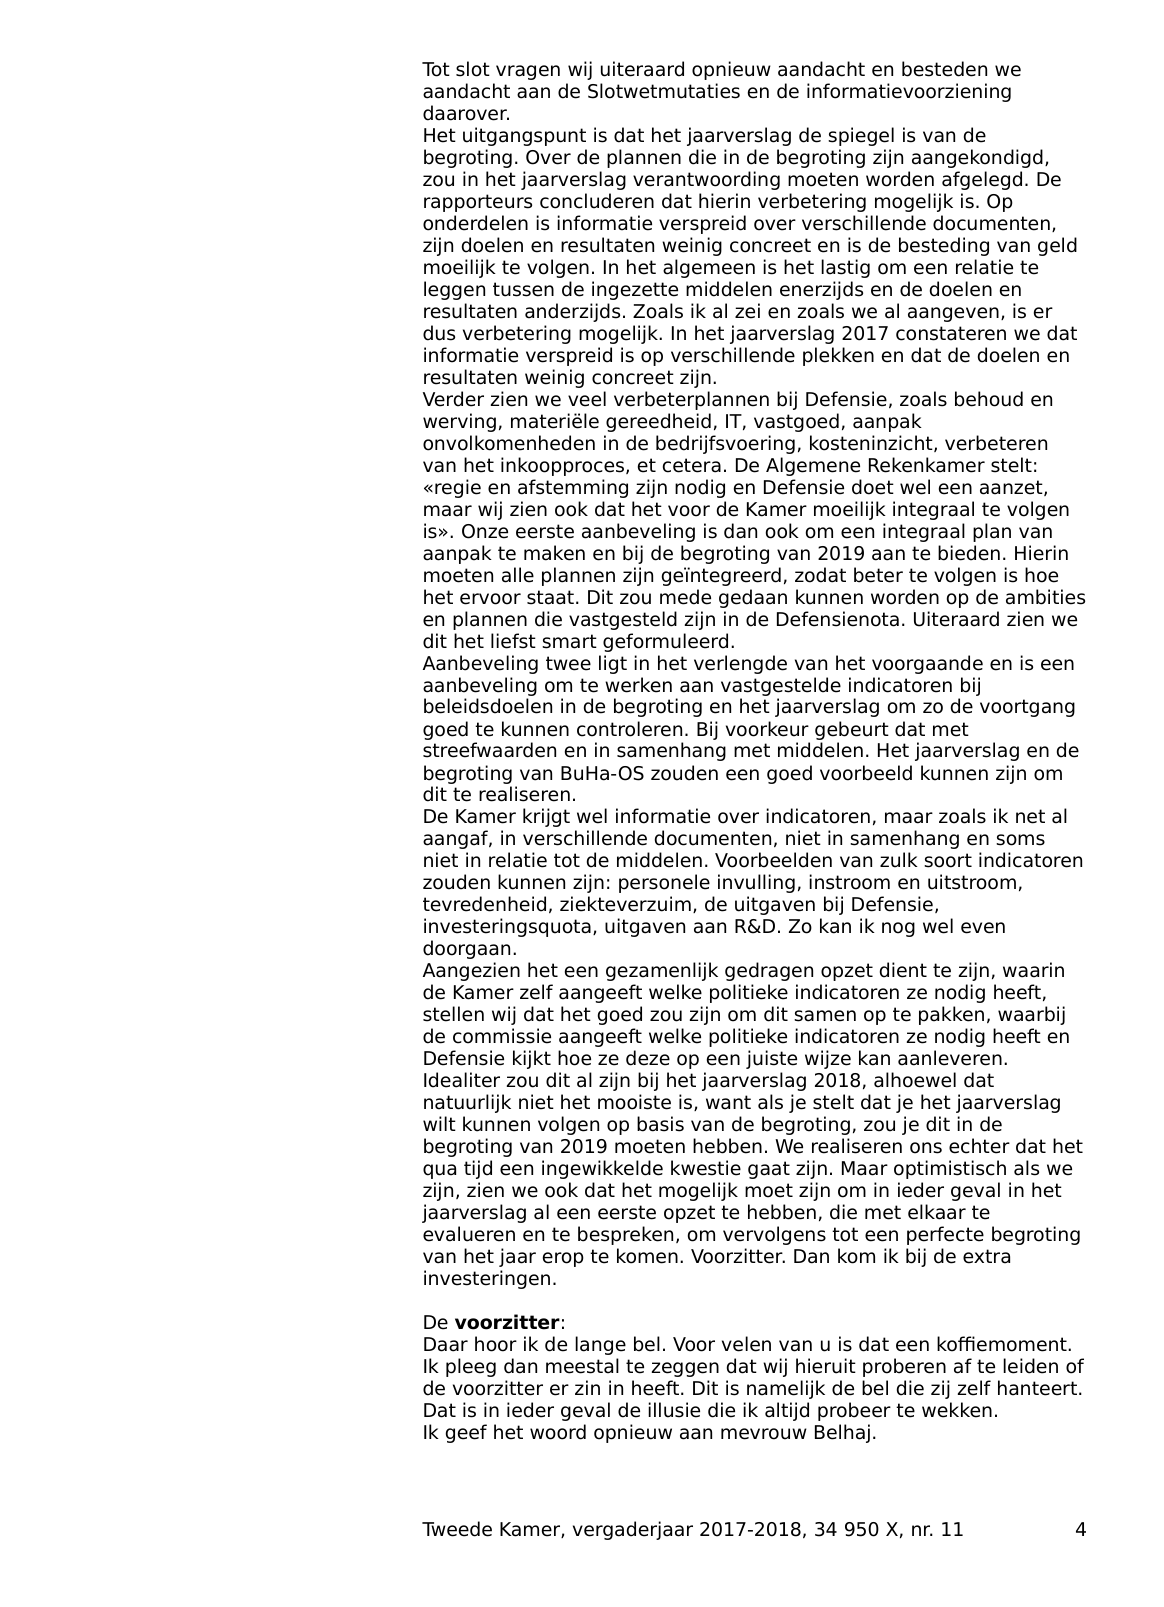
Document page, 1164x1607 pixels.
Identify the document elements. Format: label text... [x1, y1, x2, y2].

text Het uitgangspunt is dat het jaarverslag de spiegel is van de begroting. Over de plannen die in de begroting zijn aangekondigd, zou in het jaarverslag verantwoording moeten worden afgelegd. De rapporteurs concluderen dat hierin verbetering mogelijk is. Op onderdelen is informatie verspreid over verschillende documenten, zijn doelen en resultaten weinig concreet en is de besteding van geld moeilijk te volgen. In het algemeen is het lastig om een relatie te leggen tussen de ingezette middelen enerzijds en de doelen en resultaten anderzijds. Zoals ik al zei en zoals we al aangeven, is er dus verbetering mogelijk. In het jaarverslag 2017 constateren we dat informatie verspreid is op verschillende plekken en dat de doelen en resultaten weinig concreet zijn. [422, 125, 1087, 389]
text Daar hoor ik de lange bel. Voor velen van u is dat een koffiemoment. Ik pleeg dan meestal te zeggen dat wij hieruit proberen af te leiden of de voorzitter er zin in heeft. Dit is namelijk de bel die zij zelf hanteert. Dat is in ieder geval de illusie die ik altijd probeer te wekken. [422, 1334, 1087, 1422]
text Ik geef het woord opnieuw aan mevrouw Belhaj. [422, 1422, 1087, 1444]
text Verder zien we veel verbeterplannen bij Defensie, zoals behoud en werving, materiële gereedheid, IT, vastgoed, aanpak onvolkomenheden in de bedrijfsvoering, kosteninzicht, verbeteren van het inkoopproces, et cetera. De Algemene Rekenkamer stelt: «regie en afstemming zijn nodig en Defensie doet wel een aanzet, maar wij zien ook dat het voor de Kamer moeilijk integraal te volgen is». Onze eerste aanbeveling is dan ook om een integraal plan van aanpak te maken en bij de begroting van 2019 aan te bieden. Hierin moeten alle plannen zijn geïntegreerd, zodat beter te volgen is hoe het ervoor staat. Dit zou mede gedaan kunnen worden op de ambities en plannen die vastgesteld zijn in de Defensienota. Uiteraard zien we dit het liefst smart geformuleerd. [422, 389, 1087, 652]
text Aangezien het een gezamenlijk gedragen opzet dient te zijn, waarin de Kamer zelf aangeeft welke politieke indicatoren ze nodig heeft, stellen wij dat het goed zou zijn om dit samen op te pakken, waarbij de commissie aangeeft welke politieke indicatoren ze nodig heeft en Defensie kijkt hoe ze deze op een juiste wijze kan aanleveren. Idealiter zou dit al zijn bij het jaarverslag 2018, alhoewel dat natuurlijk niet het mooiste is, want als je stelt dat je het jaarverslag wilt kunnen volgen op basis van de begroting, zou je dit in de begroting van 2019 moeten hebben. We realiseren ons echter dat het qua tijd een ingewikkelde kwestie gaat zijn. Maar optimistisch als we zijn, zien we ook dat het mogelijk moet zijn om in ieder geval in het jaarverslag al een eerste opzet te hebben, die met elkaar te evalueren en te bespreken, om vervolgens tot een perfecte begroting van het jaar erop te komen. Voorzitter. Dan kom ik bij de extra investeringen. [422, 960, 1087, 1290]
text De voorzitter: [422, 1312, 1087, 1334]
text De Kamer krijgt wel informatie over indicatoren, maar zoals ik net al aangaf, in verschillende documenten, niet in samenhang en soms niet in relatie tot de middelen. Voorbeelden van zulk soort indicatoren zouden kunnen zijn: personele invulling, instroom en uitstroom, tevredenheid, ziekteverzuim, de uitgaven bij Defensie, investeringsquota, uitgaven aan R&D. Zo kan ik nog wel even doorgaan. [422, 806, 1087, 960]
text Tot slot vragen wij uiteraard opnieuw aandacht en besteden we aandacht aan de Slotwetmutaties en de informatievoorziening daarover. [422, 59, 1087, 125]
text Aanbeveling twee ligt in het verlengde van het voorgaande en is een aanbeveling om te werken aan vastgestelde indicatoren bij beleidsdoelen in de begroting en het jaarverslag om zo de voortgang goed te kunnen controleren. Bij voorkeur gebeurt dat met streefwaarden en in samenhang met middelen. Het jaarverslag en de begroting van BuHa-OS zouden een goed voorbeeld kunnen zijn om dit te realiseren. [422, 652, 1087, 806]
